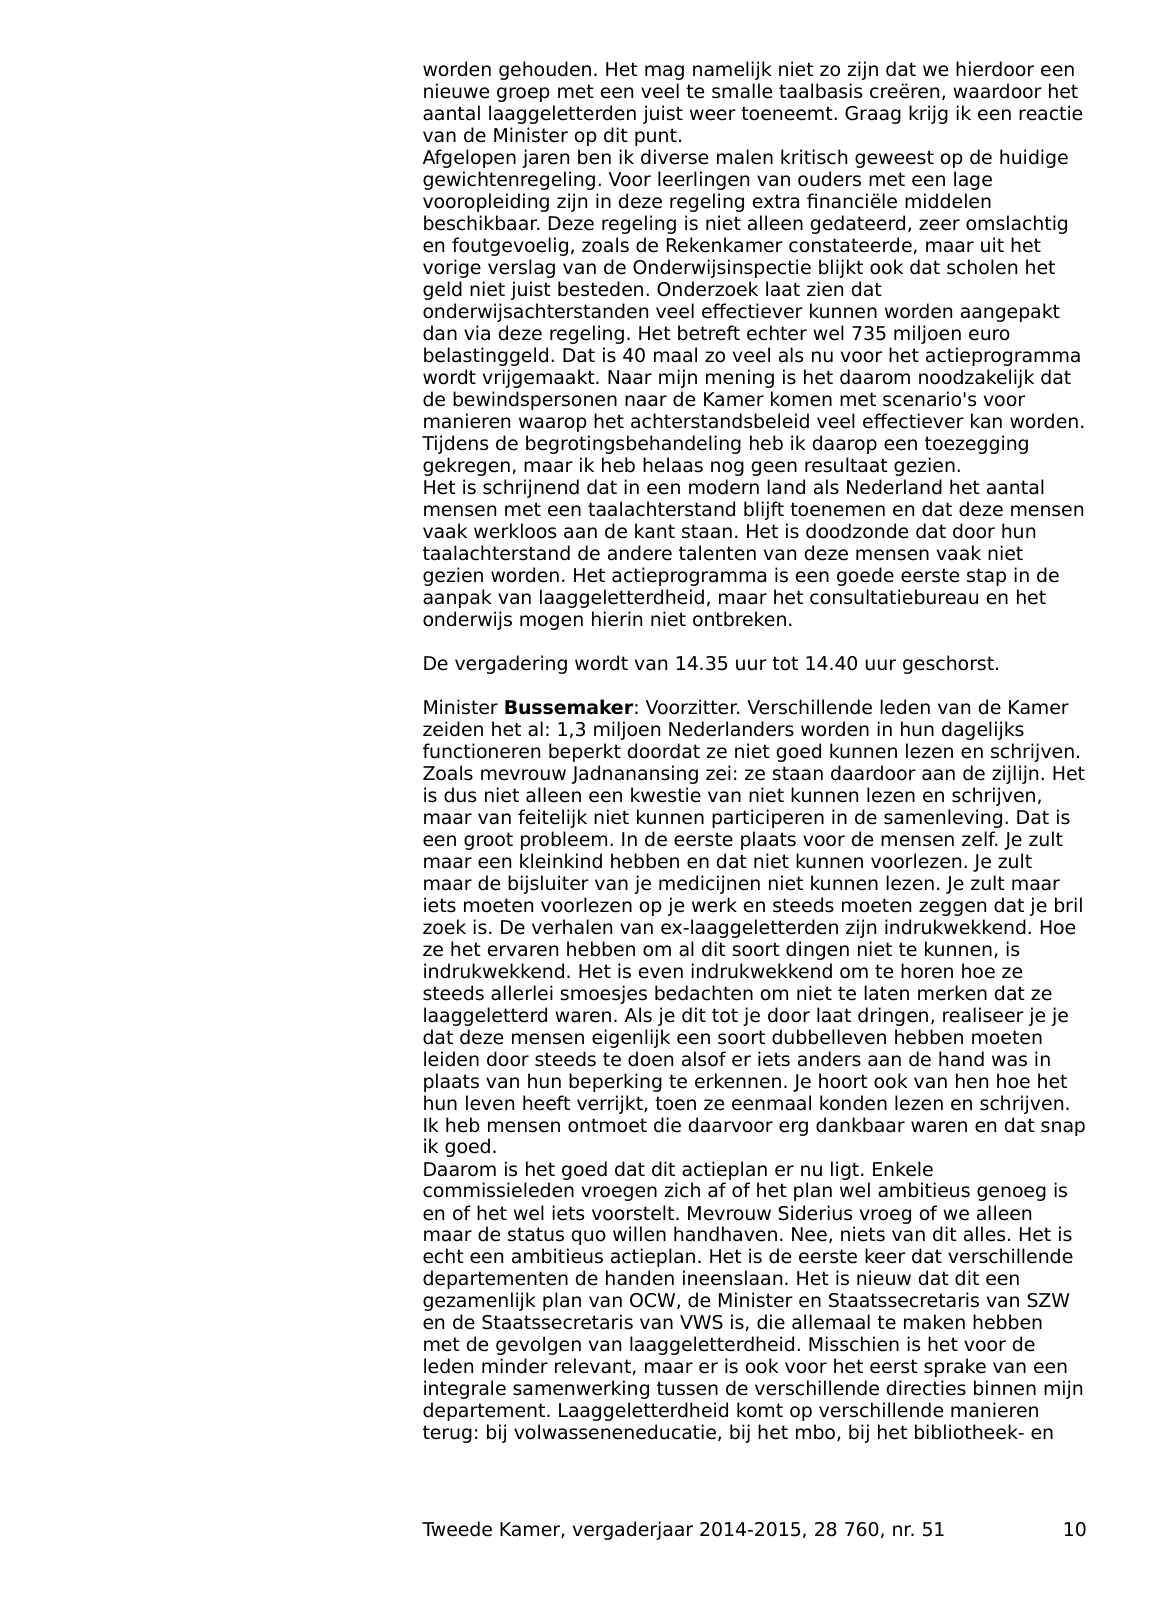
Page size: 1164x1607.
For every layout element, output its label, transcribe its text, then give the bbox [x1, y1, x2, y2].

text Afgelopen jaren ben ik diverse malen kritisch geweest op de huidige gewichtenregeling. Voor leerlingen van ouders met een lage vooropleiding zijn in deze regeling extra financiële middelen beschikbaar. Deze regeling is niet alleen gedateerd, zeer omslachtig en foutgevoelig, zoals de Rekenkamer constateerde, maar uit het vorige verslag van de Onderwijsinspectie blijkt ook dat scholen het geld niet juist besteden. Onderzoek laat zien dat onderwijsachterstanden veel effectiever kunnen worden aangepakt dan via deze regeling. Het betreft echter wel 735 miljoen euro belastinggeld. Dat is 40 maal zo veel als nu voor het actieprogramma wordt vrijgemaakt. Naar mijn mening is het daarom noodzakelijk dat de bewindspersonen naar de Kamer komen met scenario's voor manieren waarop het achterstandsbeleid veel effectiever kan worden. Tijdens de begrotingsbehandeling heb ik daarop een toezegging gekregen, maar ik heb helaas nog geen resultaat gezien. [422, 147, 1087, 477]
text Minister Bussemaker: Voorzitter. Verschillende leden van de Kamer zeiden het al: 1,3 miljoen Nederlanders worden in hun dagelijks functioneren beperkt doordat ze niet goed kunnen lezen en schrijven. Zoals mevrouw Jadnanansing zei: ze staan daardoor aan de zijlijn. Het is dus niet alleen een kwestie van niet kunnen lezen en schrijven, maar van feitelijk niet kunnen participeren in de samenleving. Dat is een groot probleem. In de eerste plaats voor de mensen zelf. Je zult maar een kleinkind hebben en dat niet kunnen voorlezen. Je zult maar de bijsluiter van je medicijnen niet kunnen lezen. Je zult maar iets moeten voorlezen op je werk en steeds moeten zeggen dat je bril zoek is. De verhalen van ex-laaggeletterden zijn indrukwekkend. Hoe ze het ervaren hebben om al dit soort dingen niet te kunnen, is indrukwekkend. Het is even indrukwekkend om te horen hoe ze steeds allerlei smoesjes bedachten om niet te laten merken dat ze laaggeletterd waren. Als je dit tot je door laat dringen, realiseer je je dat deze mensen eigenlijk een soort dubbelleven hebben moeten leiden door steeds te doen alsof er iets anders aan de hand was in plaats van hun beperking te erkennen. Je hoort ook van hen hoe het hun leven heeft verrijkt, toen ze eenmaal konden lezen en schrijven. Ik heb mensen ontmoet die daarvoor erg dankbaar waren en dat snap ik goed. [422, 697, 1087, 1158]
text Daarom is het goed dat dit actieplan er nu ligt. Enkele commissieleden vroegen zich af of het plan wel ambitieus genoeg is en of het wel iets voorstelt. Mevrouw Siderius vroeg of we alleen maar de status quo willen handhaven. Nee, niets van dit alles. Het is echt een ambitieus actieplan. Het is de eerste keer dat verschillende departementen de handen ineenslaan. Het is nieuw dat dit een gezamenlijk plan van OCW, de Minister en Staatssecretaris van SZW en de Staatssecretaris van VWS is, die allemaal te maken hebben met de gevolgen van laaggeletterdheid. Misschien is het voor de leden minder relevant, maar er is ook voor het eerst sprake van een integrale samenwerking tussen de verschillende directies binnen mijn departement. Laaggeletterdheid komt op verschillende manieren terug: bij volwasseneneducatie, bij het mbo, bij het bibliotheek- en [422, 1158, 1087, 1444]
text De vergadering wordt van 14.35 uur tot 14.40 uur geschorst. [422, 653, 1087, 675]
text Het is schrijnend dat in een modern land als Nederland het aantal mensen met een taalachterstand blijft toenemen en dat deze mensen vaak werkloos aan de kant staan. Het is doodzonde dat door hun taalachterstand de andere talenten van deze mensen vaak niet gezien worden. Het actieprogramma is een goede eerste stap in de aanpak van laaggeletterdheid, maar het consultatiebureau en het onderwijs mogen hierin niet ontbreken. [422, 477, 1087, 631]
text worden gehouden. Het mag namelijk niet zo zijn dat we hierdoor een nieuwe groep met een veel te smalle taalbasis creëren, waardoor het aantal laaggeletterden juist weer toeneemt. Graag krijg ik een reactie van de Minister op dit punt. [422, 59, 1087, 147]
